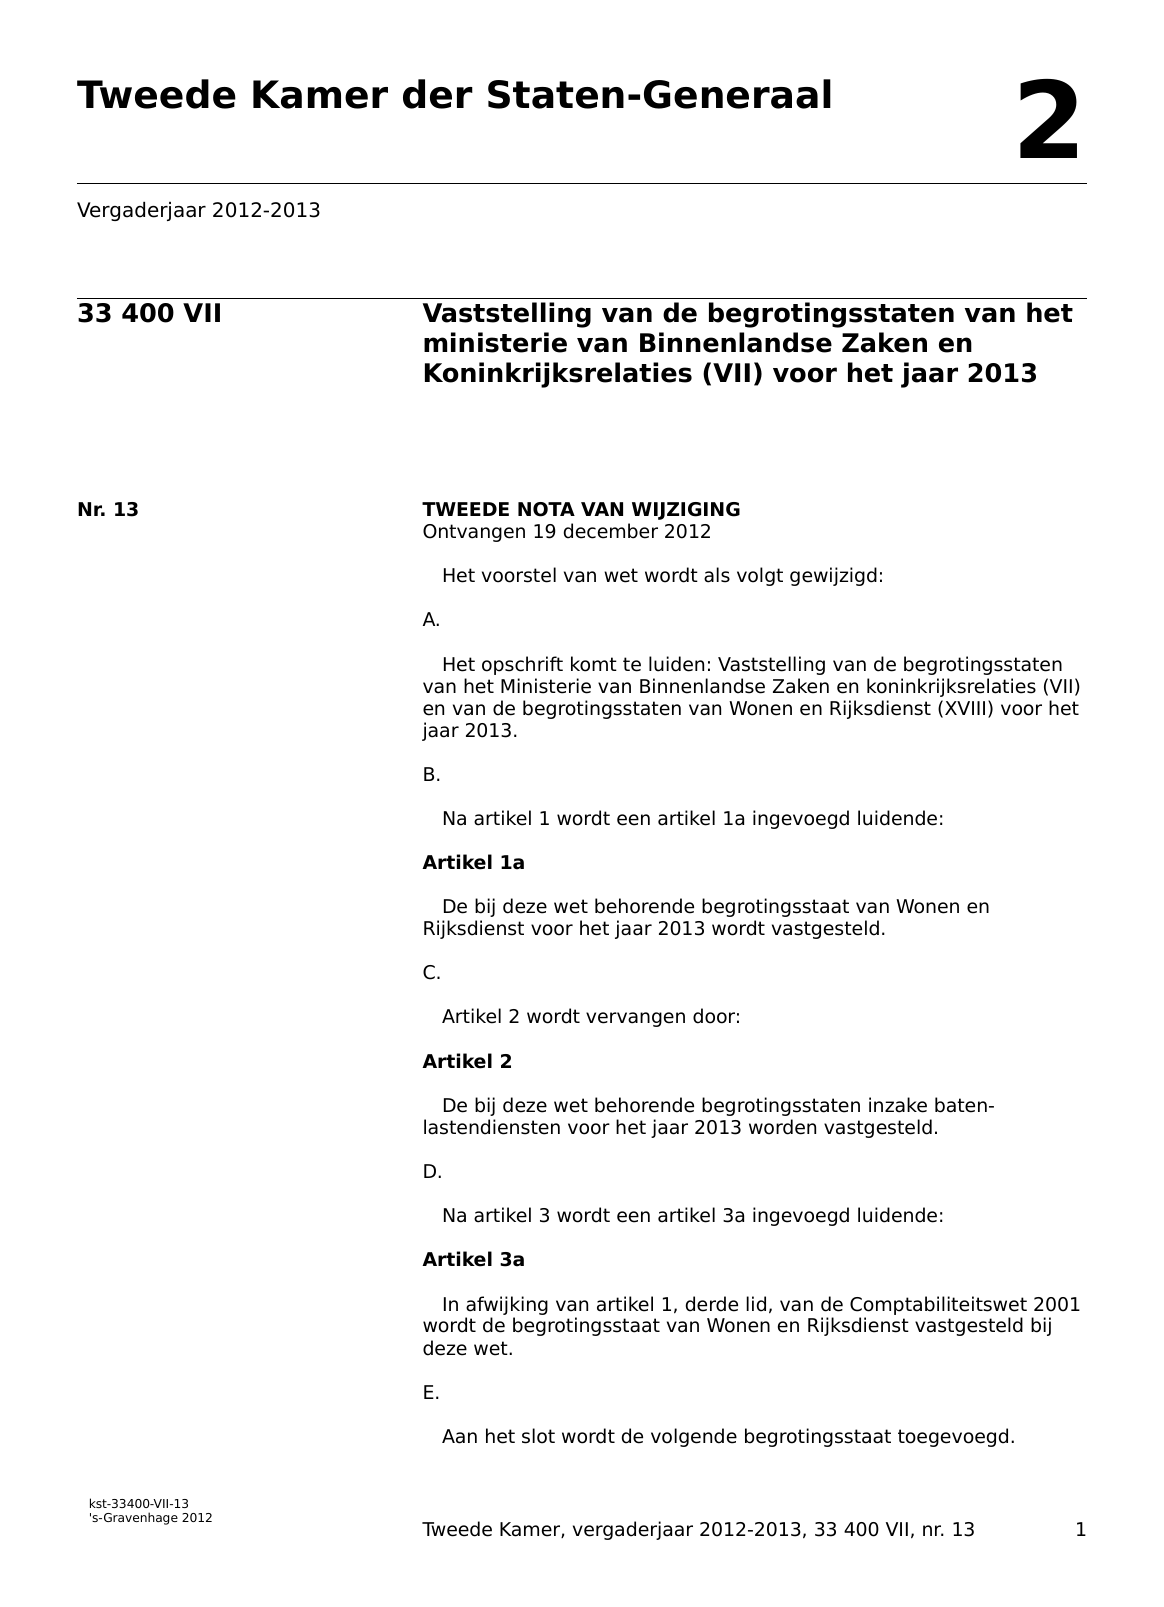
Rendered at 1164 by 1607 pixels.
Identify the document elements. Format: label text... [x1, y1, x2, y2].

text De bij deze wet behorende begrotingsstaten inzake baten-lastendiensten voor het jaar 2013 worden vastgesteld. [422, 1095, 1087, 1139]
text kst-33400-VII-13 [88, 1497, 323, 1511]
subtitle Artikel 3a [422, 1249, 1087, 1271]
text De bij deze wet behorende begrotingsstaat van Wonen en Rijksdienst voor het jaar 2013 wordt vastgesteld. [422, 896, 1087, 940]
table_header 2 [886, 59, 1087, 183]
text Na artikel 1 wordt een artikel 1a ingevoegd luidende: [422, 808, 1087, 830]
table_header Tweede Kamer der Staten-Generaal [77, 59, 886, 183]
subtitle Nr. 13 TWEEDE NOTA VAN WIJZIGING [77, 499, 1087, 521]
text Het voorstel van wet wordt als volgt gewijzigd: [422, 565, 1087, 587]
subtitle E. [422, 1382, 1087, 1403]
subtitle 33 400 VII Vaststelling van de begrotingsstaten van het ministerie van Binnenlandse Zaken en Koninkrijksrelaties (VII) voor het jaar 2013 [77, 299, 1087, 388]
text Aan het slot wordt de volgende begrotingsstaat toegevoegd. [422, 1426, 1087, 1448]
text In afwijking van artikel 1, derde lid, van de Comptabiliteitswet 2001 wordt de begrotingsstaat van Wonen en Rijksdienst vastgesteld bij deze wet. [422, 1293, 1087, 1359]
subtitle Artikel 1a [422, 852, 1087, 874]
text Na artikel 3 wordt een artikel 3a ingevoegd luidende: [422, 1205, 1087, 1227]
text Ontvangen 19 december 2012 [422, 521, 1087, 543]
text Artikel 2 wordt vervangen door: [422, 1006, 1087, 1028]
text Het opschrift komt te luiden: Vaststelling van de begrotingsstaten van het Ministerie van Binnenlandse Zaken en koninkrijksrelaties (VII) en van de begrotingsstaten van Wonen en Rijksdienst (XVIII) voor het jaar 2013. [422, 653, 1087, 741]
subtitle D. [422, 1161, 1087, 1183]
subtitle B. [422, 764, 1087, 786]
table_cell Vergaderjaar 2012-2013 [77, 184, 1087, 298]
text 's-Gravenhage 2012 [88, 1511, 323, 1525]
subtitle C. [422, 962, 1087, 984]
subtitle Artikel 2 [422, 1051, 1087, 1073]
subtitle A. [422, 609, 1087, 631]
